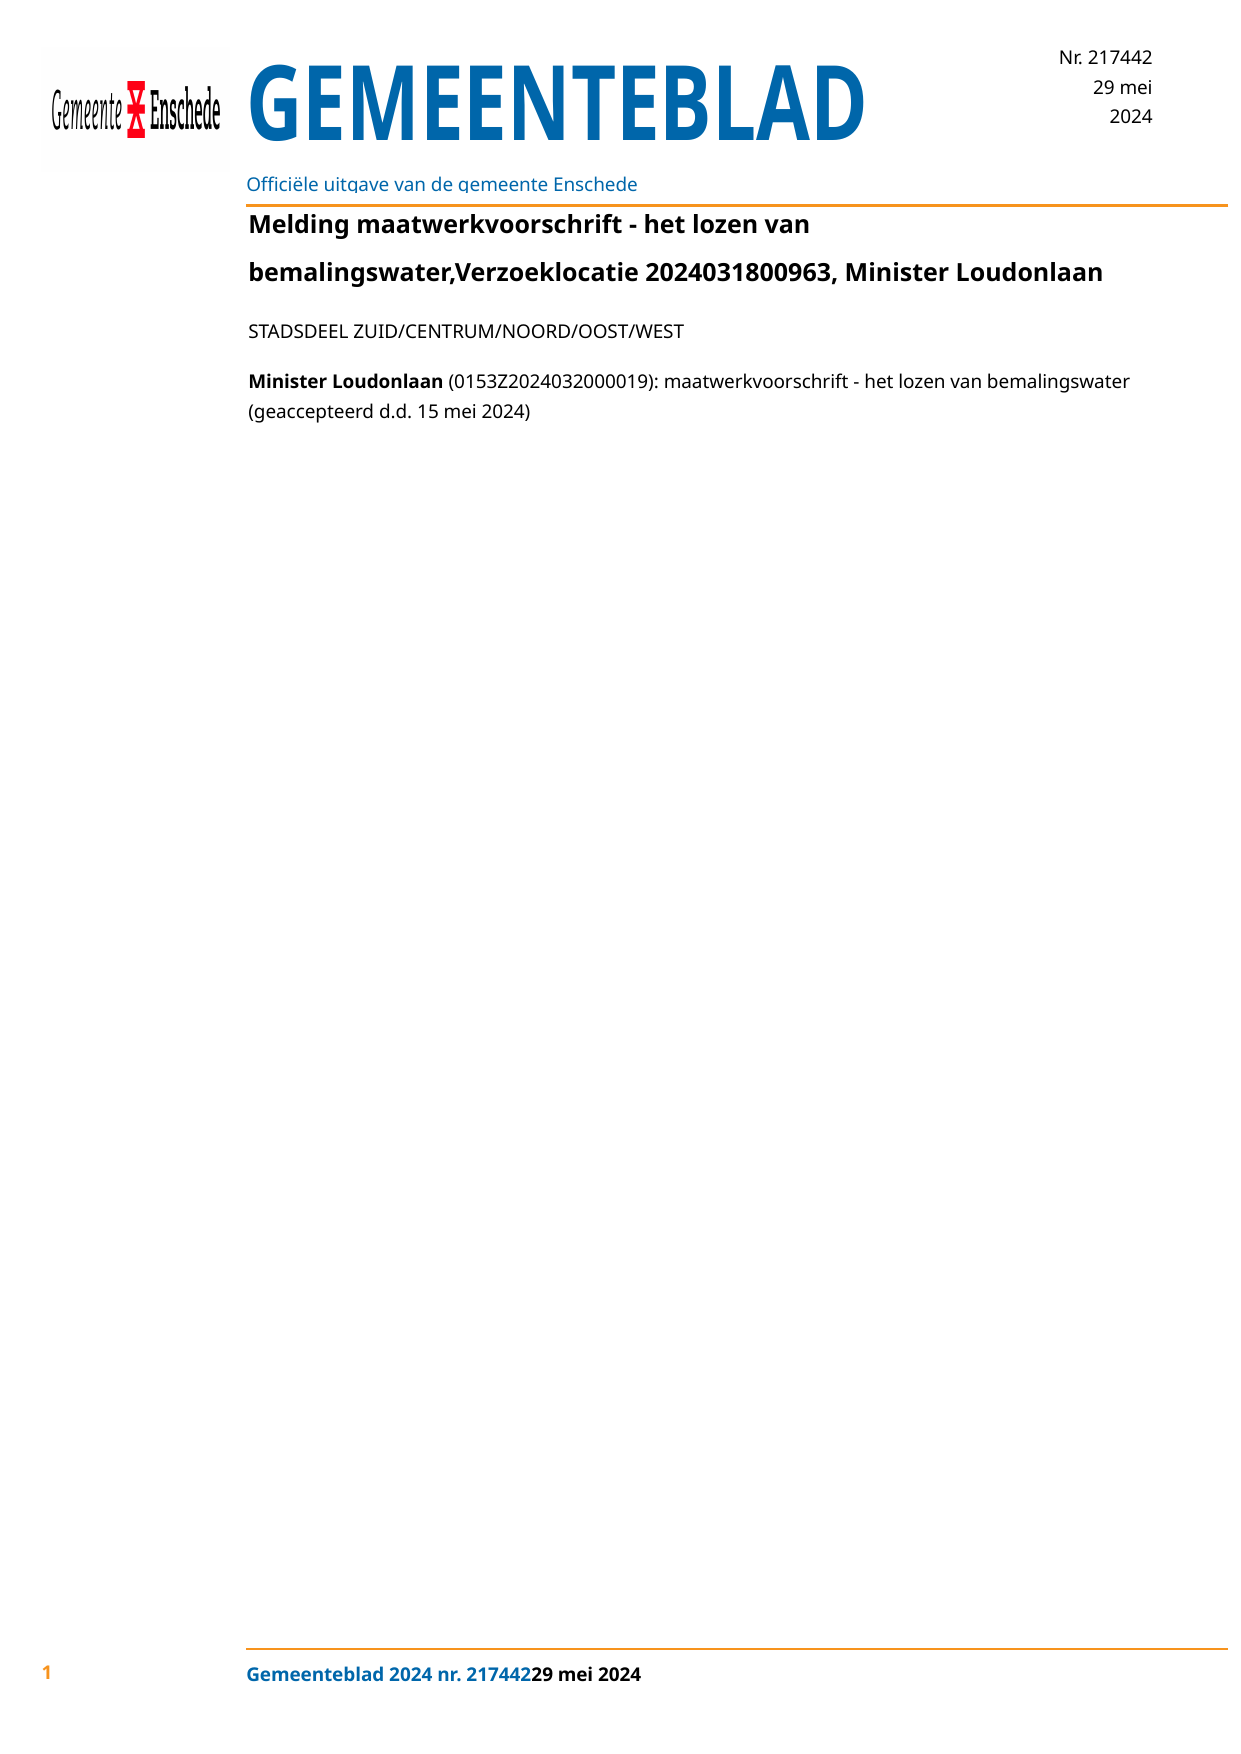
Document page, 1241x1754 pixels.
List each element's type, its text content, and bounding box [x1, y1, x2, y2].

text STADSDEEL ZUID/CENTRUM/NOORD/OOST/WEST [248, 318, 1152, 344]
text Melding maatwerkvoorschrift - het lozen van bemalingswater,Verzoeklocatie 2024031800963, Minister Loudonlaan [248, 207, 1152, 288]
picture [41, 47, 231, 172]
text Minister Loudonlaan (0153Z2024032000019): maatwerkvoorschrift - het lozen van bemalingswater (geaccepteerd d.d. 15 mei 2024) [248, 368, 1152, 424]
